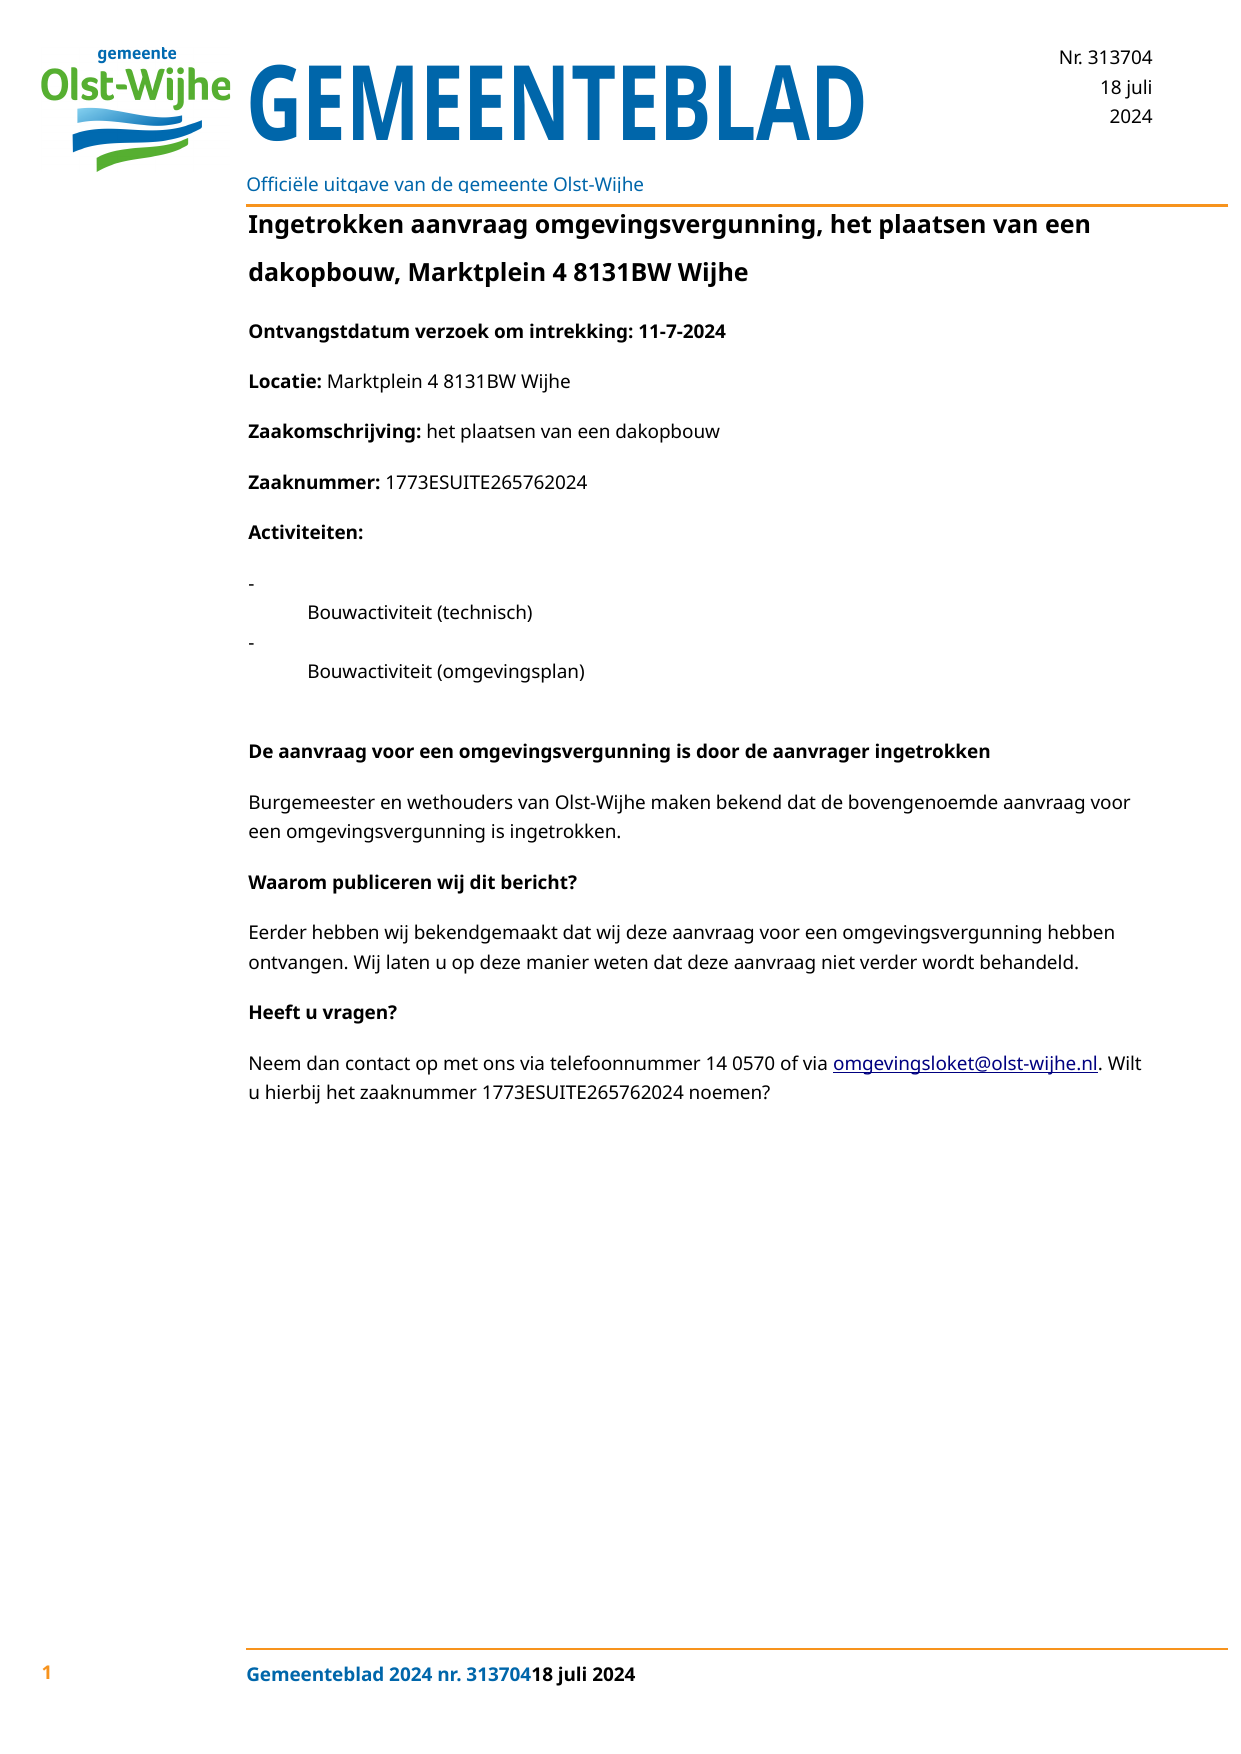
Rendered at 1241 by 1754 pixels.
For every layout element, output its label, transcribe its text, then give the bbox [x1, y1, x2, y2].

text Ontvangstdatum verzoek om intrekking: 11-7-2024 [248, 318, 1152, 344]
text Locatie: Marktplein 4 8131BW Wijhe [248, 368, 1152, 394]
list Bouwactiviteit (technisch) [248, 599, 1152, 625]
picture [41, 47, 231, 172]
text Ingetrokken aanvraag omgevingsvergunning, het plaatsen van een dakopbouw, Marktplein 4 8131BW Wijhe [248, 207, 1152, 288]
text Waarom publiceren wij dit bericht? [248, 869, 1152, 895]
text Burgemeester en wethouders van Olst-Wijhe maken bekend dat de bovengenoemde aanvraag voor een omgevingsvergunning is ingetrokken. [248, 789, 1152, 844]
text Zaakomschrijving: het plaatsen van een dakopbouw [248, 419, 1152, 444]
text Heeft u vragen? [248, 999, 1152, 1025]
text Activiteiten: [248, 519, 1152, 545]
text Neem dan contact op met ons via telefoonnummer 14 0570 of via omgevingsloket@olst-wijhe.nl. Wilt u hierbij het zaaknummer 1773ESUITE265762024 noemen? [248, 1050, 1152, 1105]
text Zaaknummer: 1773ESUITE265762024 [248, 469, 1152, 495]
text De aanvraag voor een omgevingsvergunning is door de aanvrager ingetrokken [248, 739, 1152, 764]
text Eerder hebben wij bekendgemaakt dat wij deze aanvraag voor een omgevingsvergunning hebben ontvangen. Wij laten u op deze manier weten dat deze aanvraag niet verder wordt behandeld. [248, 919, 1152, 975]
list Bouwactiviteit (omgevingsplan) [248, 659, 1152, 684]
